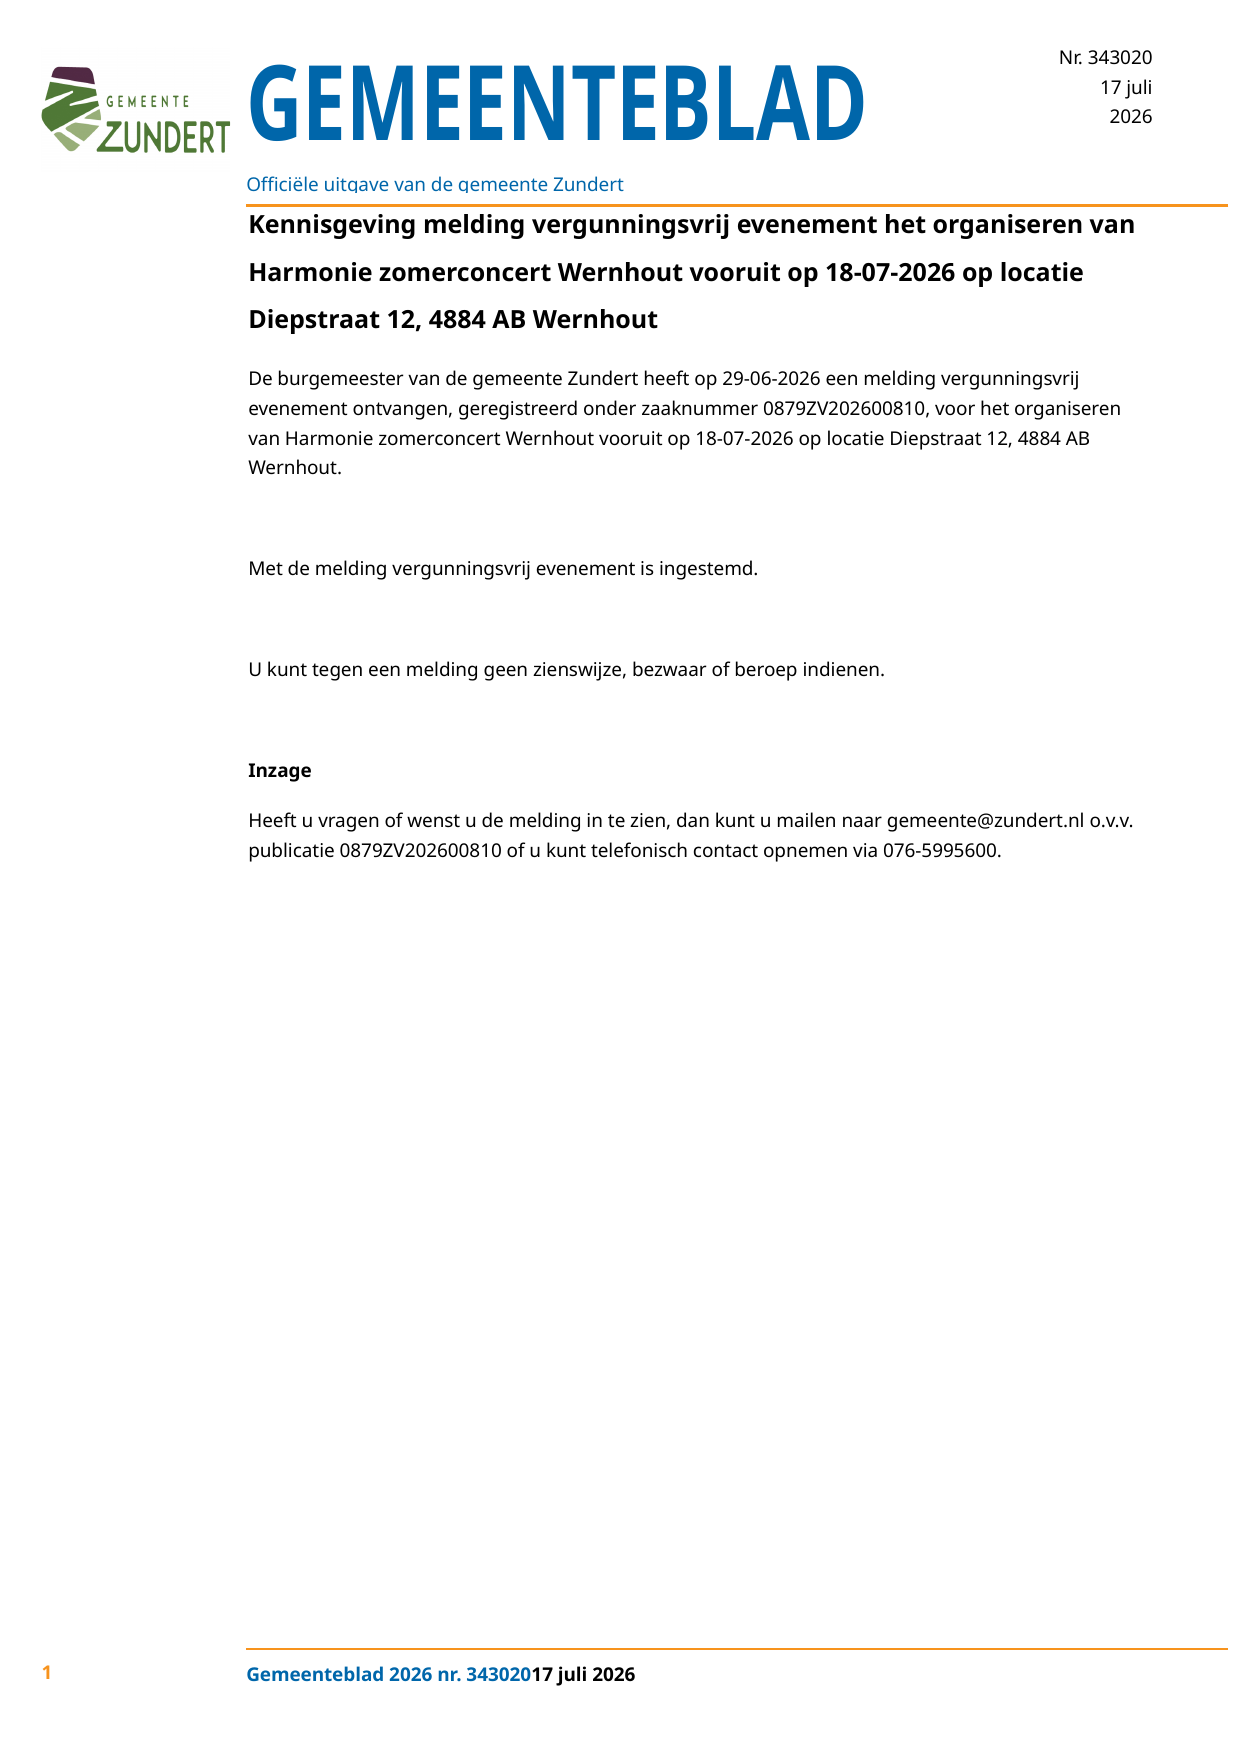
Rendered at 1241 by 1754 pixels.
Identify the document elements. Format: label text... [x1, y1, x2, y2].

text De burgemeester van de gemeente Zundert heeft op 29-06-2026 een melding vergunningsvrij evenement ontvangen, geregistreerd onder zaaknummer 0879ZV202600810, voor het organiseren van Harmonie zomerconcert Wernhout vooruit op 18-07-2026 op locatie Diepstraat 12, 4884 AB Wernhout. [248, 366, 1152, 480]
picture [41, 47, 231, 172]
text Inzage [248, 757, 1152, 782]
text Met de melding vergunningsvrij evenement is ingestemd. [248, 555, 1152, 581]
text Heeft u vragen of wenst u de melding in te zien, dan kunt u mailen naar gemeente@zundert.nl o.v.v. publicatie 0879ZV202600810 of u kunt telefonisch contact opnemen via 076-5995600. [248, 807, 1152, 862]
text Kennisgeving melding vergunningsvrij evenement het organiseren van Harmonie zomerconcert Wernhout vooruit op 18-07-2026 op locatie Diepstraat 12, 4884 AB Wernhout [248, 207, 1152, 336]
text U kunt tegen een melding geen zienswijze, bezwaar of beroep indienen. [248, 656, 1152, 682]
